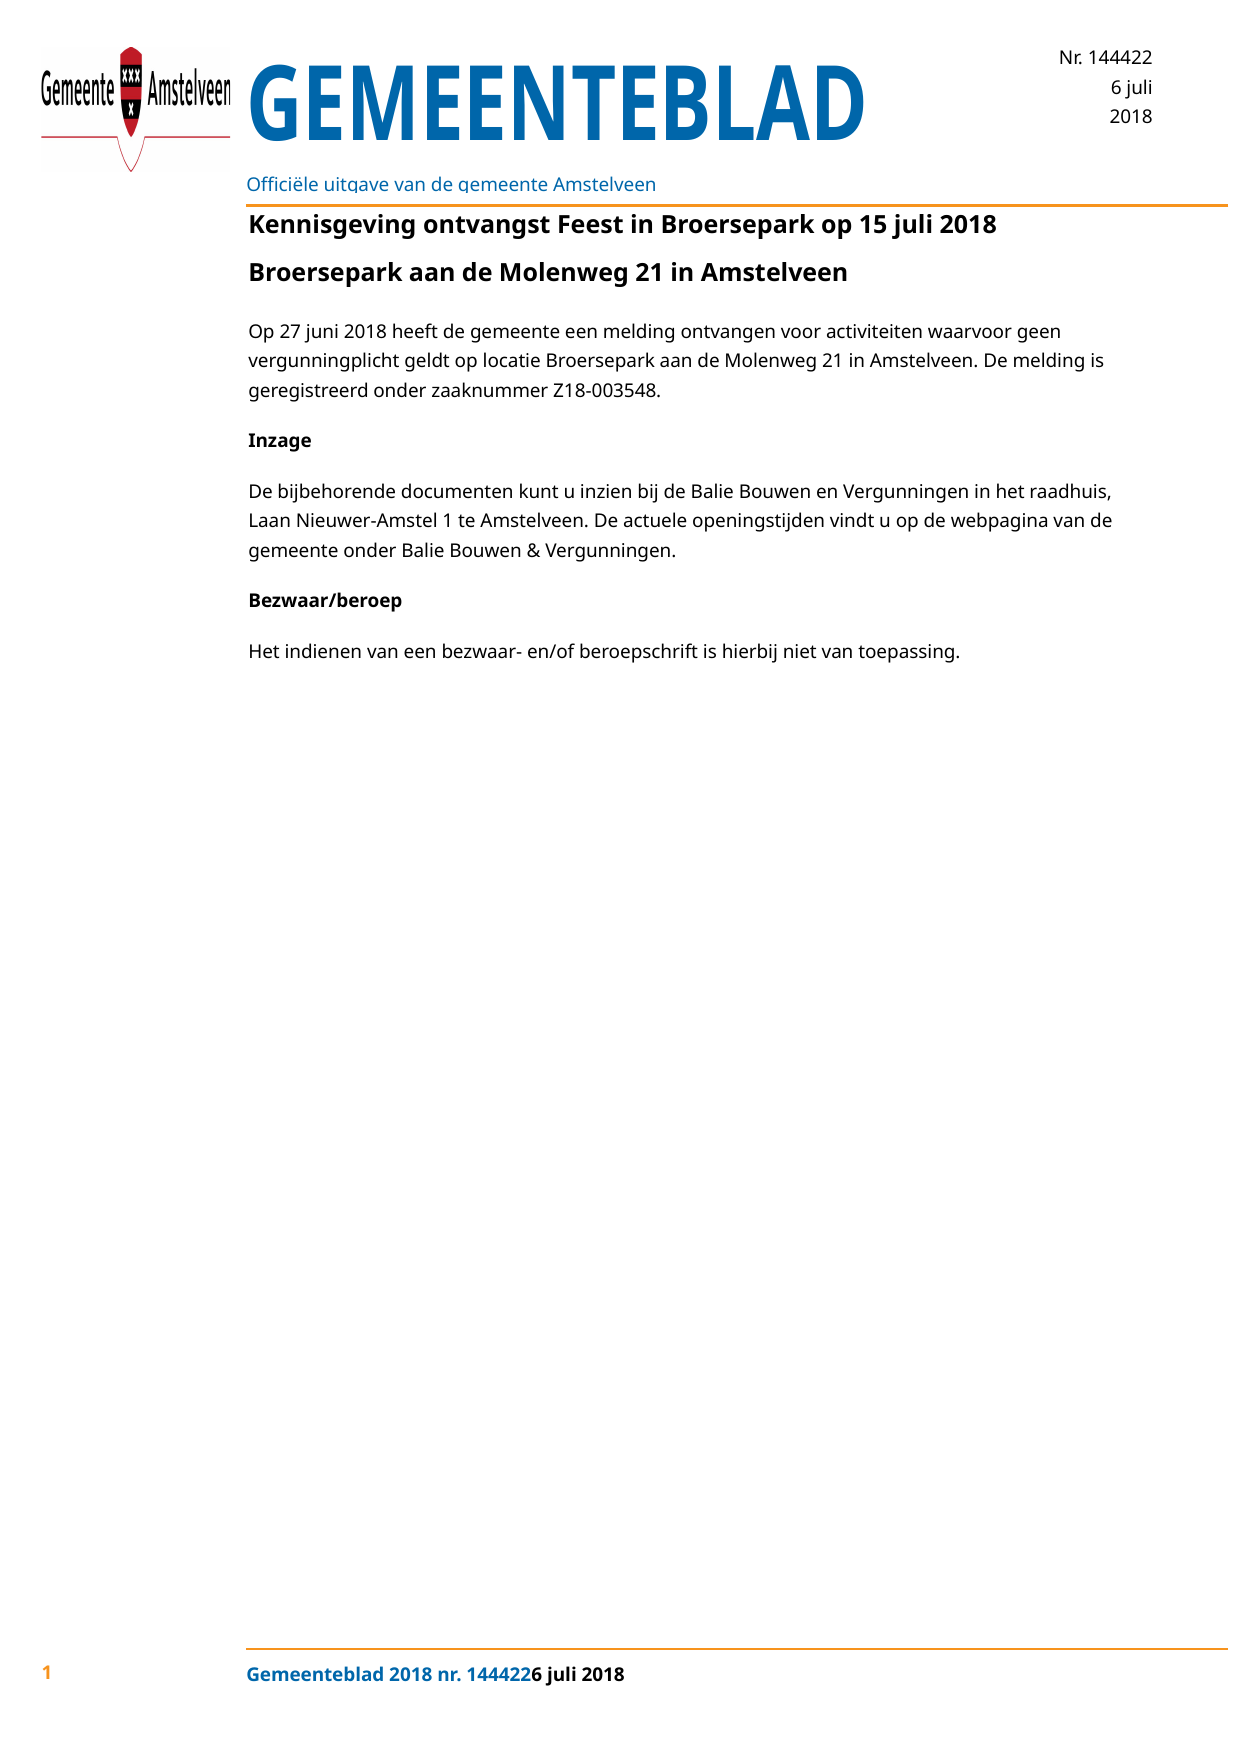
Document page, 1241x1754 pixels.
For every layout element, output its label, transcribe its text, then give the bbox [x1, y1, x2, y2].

picture [41, 47, 231, 172]
text Het indienen van een bezwaar- en/of beroepschrift is hierbij niet van toepassing. [248, 638, 1152, 664]
text Inzage [248, 427, 1152, 453]
text Op 27 juni 2018 heeft de gemeente een melding ontvangen voor activiteiten waarvoor geen vergunningplicht geldt op locatie Broersepark aan de Molenweg 21 in Amstelveen. De melding is geregistreerd onder zaaknummer Z18-003548. [248, 318, 1152, 403]
text De bijbehorende documenten kunt u inzien bij de Balie Bouwen en Vergunningen in het raadhuis, Laan Nieuwer-Amstel 1 te Amstelveen. De actuele openingstijden vindt u op de webpagina van de gemeente onder Balie Bouwen & Vergunningen. [248, 478, 1152, 563]
text Bezwaar/beroep [248, 587, 1152, 613]
text Kennisgeving ontvangst Feest in Broersepark op 15 juli 2018 Broersepark aan de Molenweg 21 in Amstelveen [248, 207, 1152, 288]
